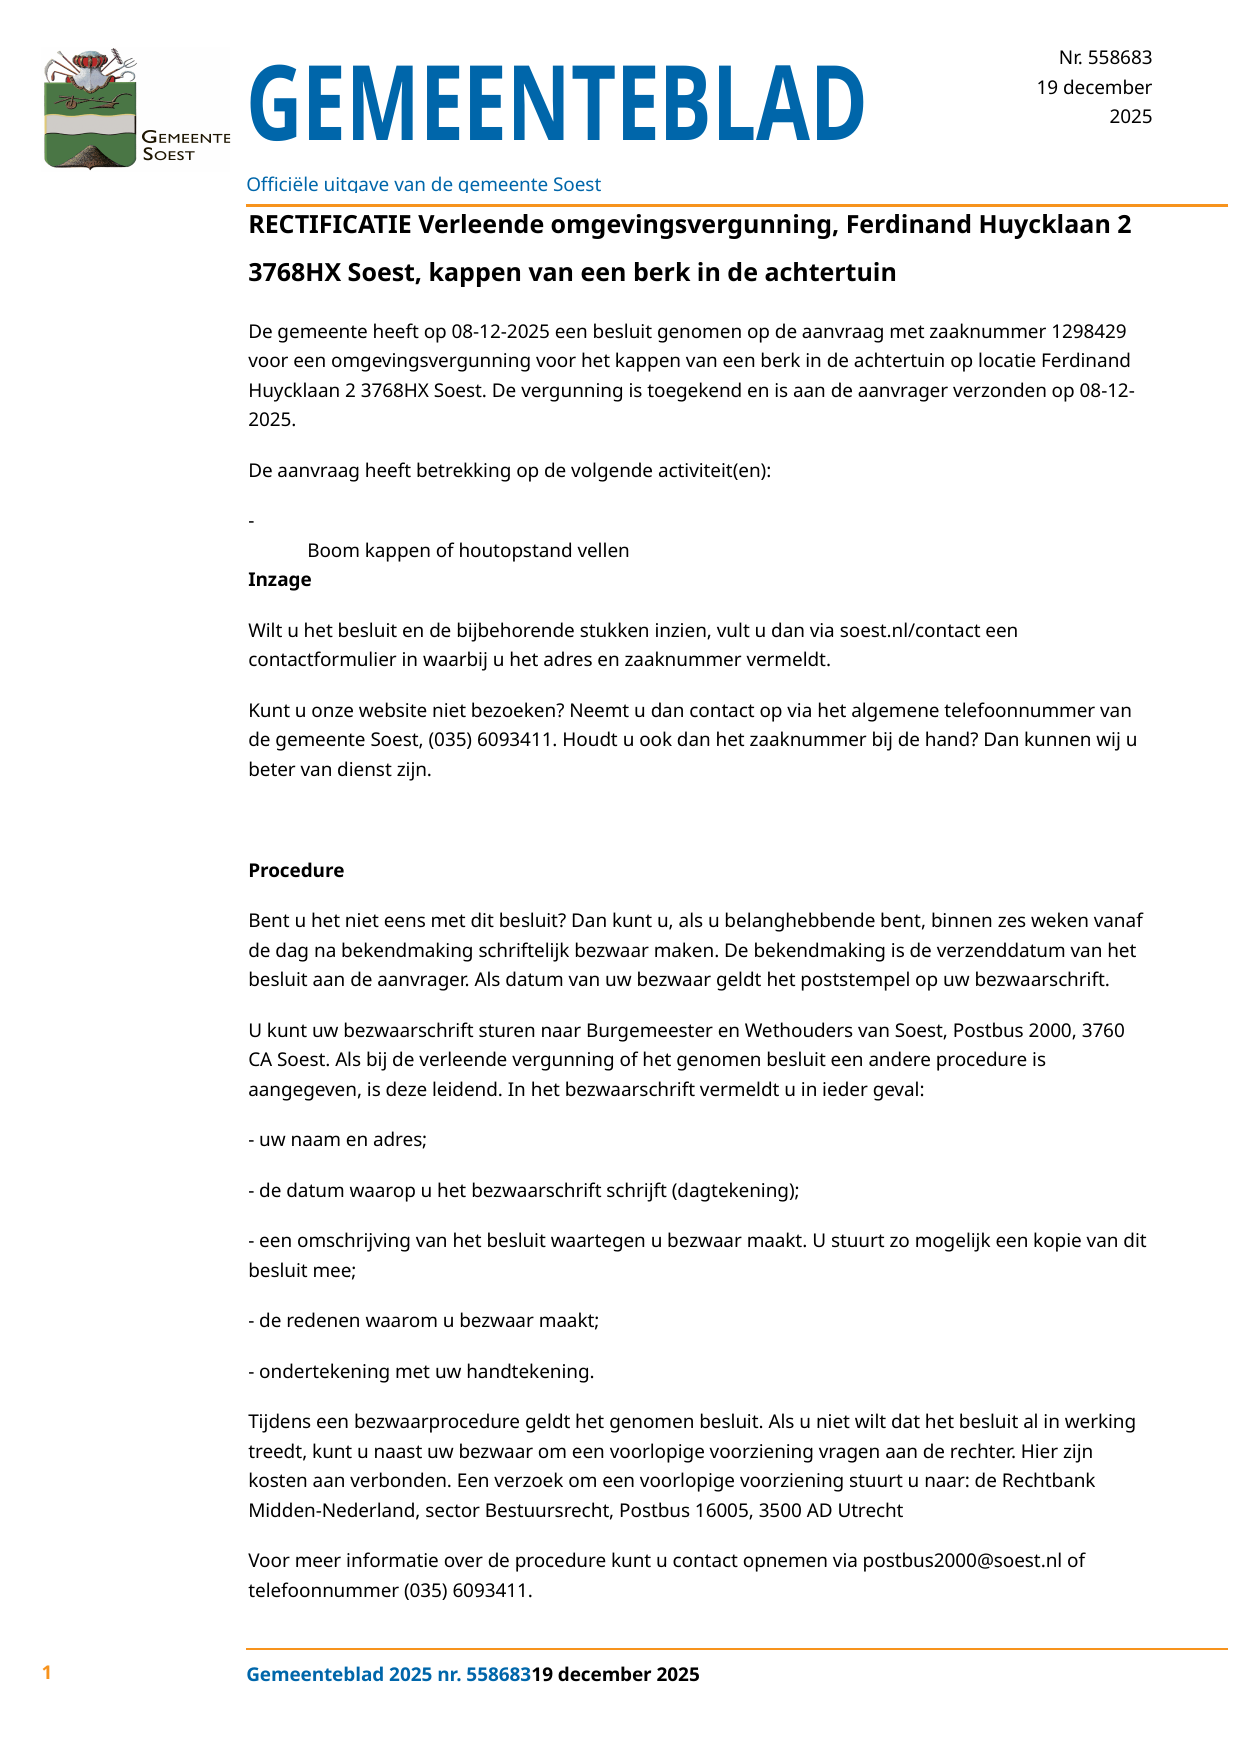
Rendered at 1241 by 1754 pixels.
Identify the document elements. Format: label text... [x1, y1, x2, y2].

text Bent u het niet eens met dit besluit? Dan kunt u, als u belanghebbende bent, binnen zes weken vanaf de dag na bekendmaking schriftelijk bezwaar maken. De bekendmaking is de verzenddatum van het besluit aan de aanvrager. Als datum van uw bezwaar geldt het poststempel op uw bezwaarschrift. [248, 907, 1152, 992]
text Inzage [248, 567, 1152, 592]
text U kunt uw bezwaarschrift sturen naar Burgemeester en Wethouders van Soest, Postbus 2000, 3760 CA Soest. Als bij de verleende vergunning of het genomen besluit een andere procedure is aangegeven, is deze leidend. In het bezwaarschrift vermeldt u in ieder geval: [248, 1017, 1152, 1102]
text RECTIFICATIE Verleende omgevingsvergunning, Ferdinand Huycklaan 2 3768HX Soest, kappen van een berk in de achtertuin [248, 207, 1152, 288]
text - ondertekening met uw handtekening. [248, 1358, 1152, 1384]
picture [41, 47, 231, 172]
text - uw naam en adres; [248, 1127, 1152, 1152]
text Wilt u het besluit en de bijbehorende stukken inzien, vult u dan via soest.nl/contact een contactformulier in waarbij u het adres en zaaknummer vermeldt. [248, 617, 1152, 672]
text Tijdens een bezwaarprocedure geldt het genomen besluit. Als u niet wilt dat het besluit al in werking treedt, kunt u naast uw bezwaar om een voorlopige voorziening vragen aan de rechter. Hier zijn kosten aan verbonden. Een verzoek om een voorlopige voorziening stuurt u naar: de Rechtbank Midden-Nederland, sector Bestuursrecht, Postbus 16005, 3500 AD Utrecht [248, 1408, 1152, 1523]
text De aanvraag heeft betrekking op de volgende activiteit(en): [248, 457, 1152, 483]
text Voor meer informatie over de procedure kunt u contact opnemen via postbus2000@soest.nl of telefoonnummer (035) 6093411. [248, 1547, 1152, 1603]
text - een omschrijving van het besluit waartegen u bezwaar maakt. U stuurt zo mogelijk een kopie van dit besluit mee; [248, 1227, 1152, 1283]
text De gemeente heeft op 08-12-2025 een besluit genomen op de aanvraag met zaaknummer 1298429 voor een omgevingsvergunning voor het kappen van een berk in de achtertuin op locatie Ferdinand Huycklaan 2 3768HX Soest. De vergunning is toegekend en is aan de aanvrager verzonden op 08-12-2025. [248, 318, 1152, 432]
text Procedure [248, 857, 1152, 883]
text Kunt u onze website niet bezoeken? Neemt u dan contact op via het algemene telefoonnummer van de gemeente Soest, (035) 6093411. Houdt u ook dan het zaaknummer bij de hand? Dan kunnen wij u beter van dienst zijn. [248, 697, 1152, 782]
text - de redenen waarom u bezwaar maakt; [248, 1307, 1152, 1333]
text - de datum waarop u het bezwaarschrift schrijft (dagtekening); [248, 1177, 1152, 1203]
list Boom kappen of houtopstand vellen [248, 537, 1152, 563]
